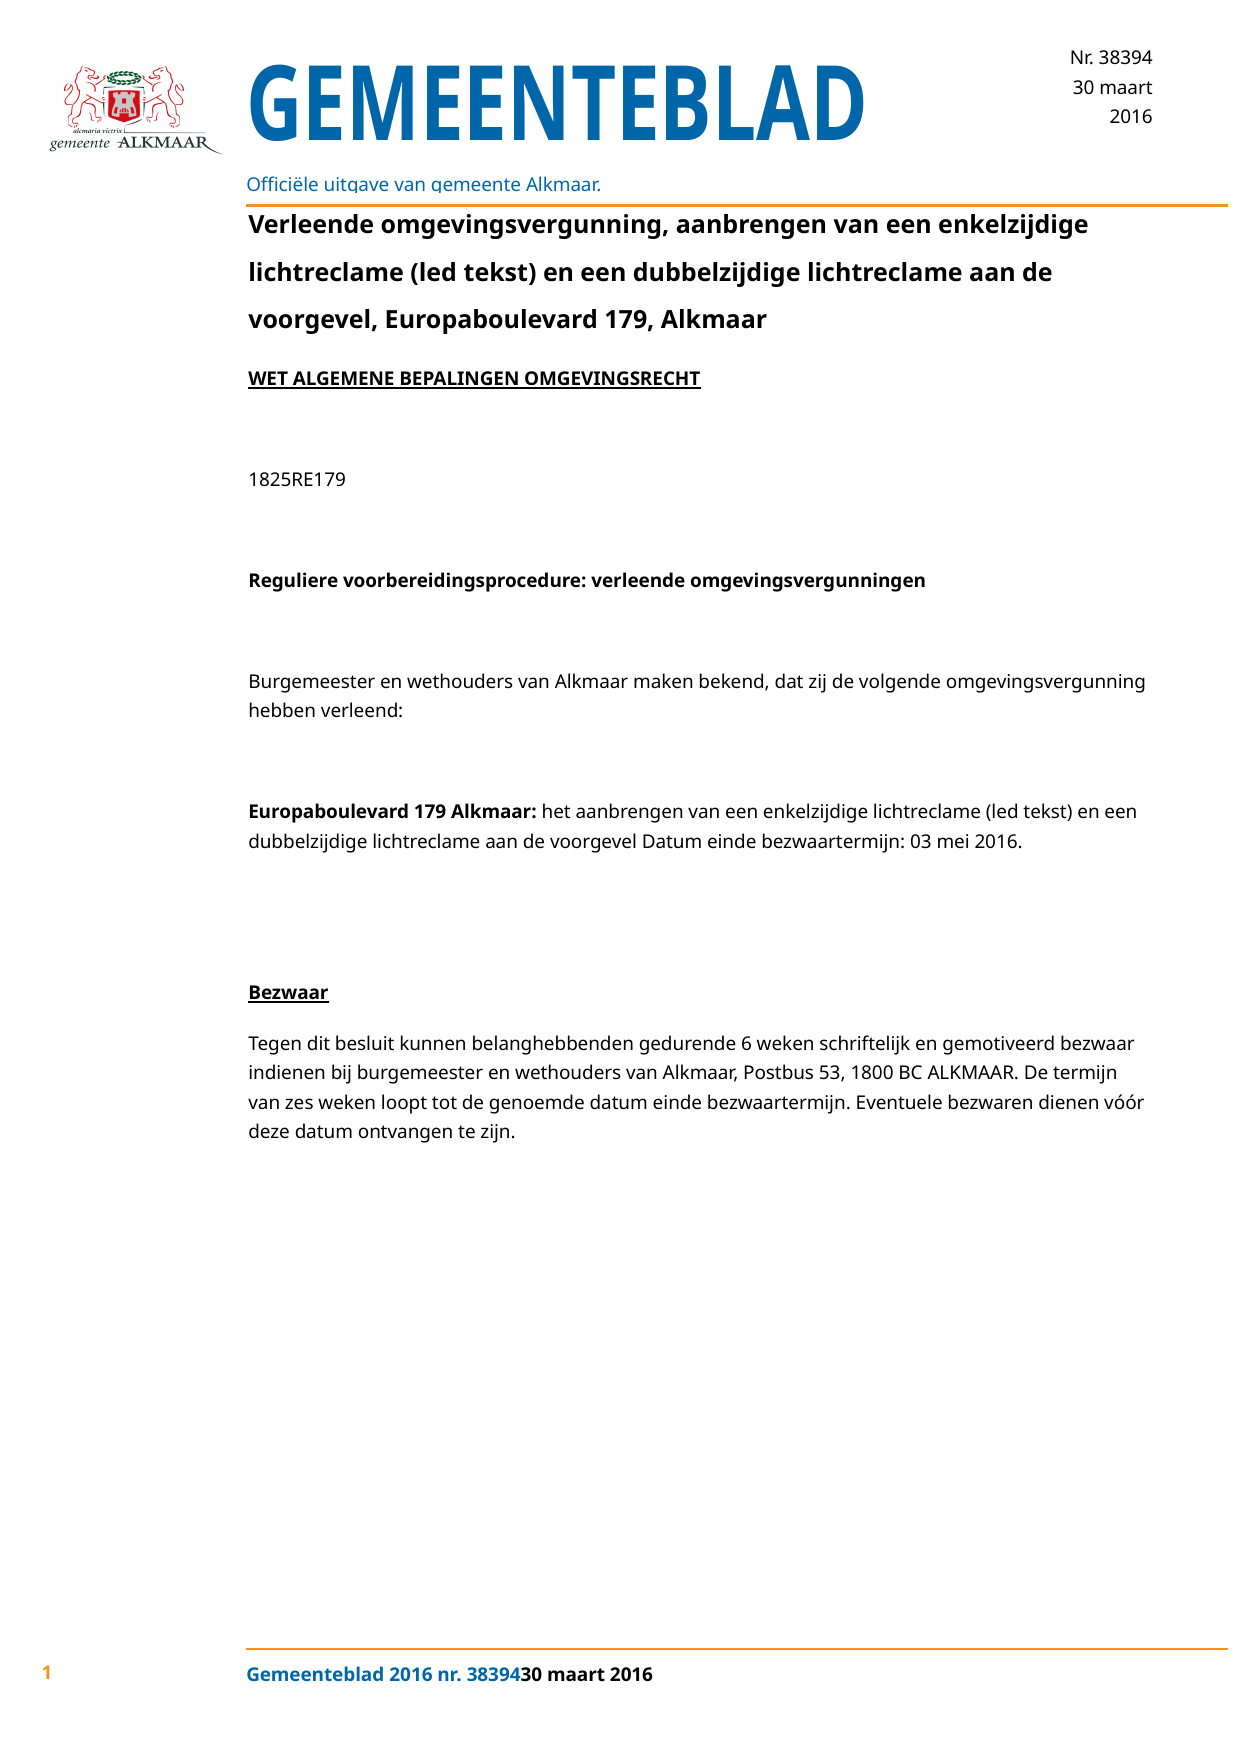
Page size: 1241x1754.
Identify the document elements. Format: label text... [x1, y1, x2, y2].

picture [41, 47, 231, 172]
text Bezwaar [248, 979, 1152, 1005]
text Verleende omgevingsvergunning, aanbrengen van een enkelzijdige lichtreclame (led tekst) en een dubbelzijdige lichtreclame aan de voorgevel, Europaboulevard 179, Alkmaar [248, 207, 1152, 336]
text 1825RE179 [248, 466, 1152, 492]
text Europaboulevard 179 Alkmaar: het aanbrengen van een enkelzijdige lichtreclame (led tekst) en een dubbelzijdige lichtreclame aan de voorgevel Datum einde bezwaartermijn: 03 mei 2016. [248, 798, 1152, 854]
text WET ALGEMENE BEPALINGEN OMGEVINGSRECHT [248, 366, 1152, 391]
text Reguliere voorbereidingsprocedure: verleende omgevingsvergunningen [248, 567, 1152, 593]
text Tegen dit besluit kunnen belanghebbenden gedurende 6 weken schriftelijk en gemotiveerd bezwaar indienen bij burgemeester en wethouders van Alkmaar, Postbus 53, 1800 BC ALKMAAR. De termijn van zes weken loopt tot de genoemde datum einde bezwaartermijn. Eventuele bezwaren dienen vóór deze datum ontvangen te zijn. [248, 1030, 1152, 1144]
text Burgemeester en wethouders van Alkmaar maken bekend, dat zij de volgende omgevingsvergunning hebben verleend: [248, 668, 1152, 723]
